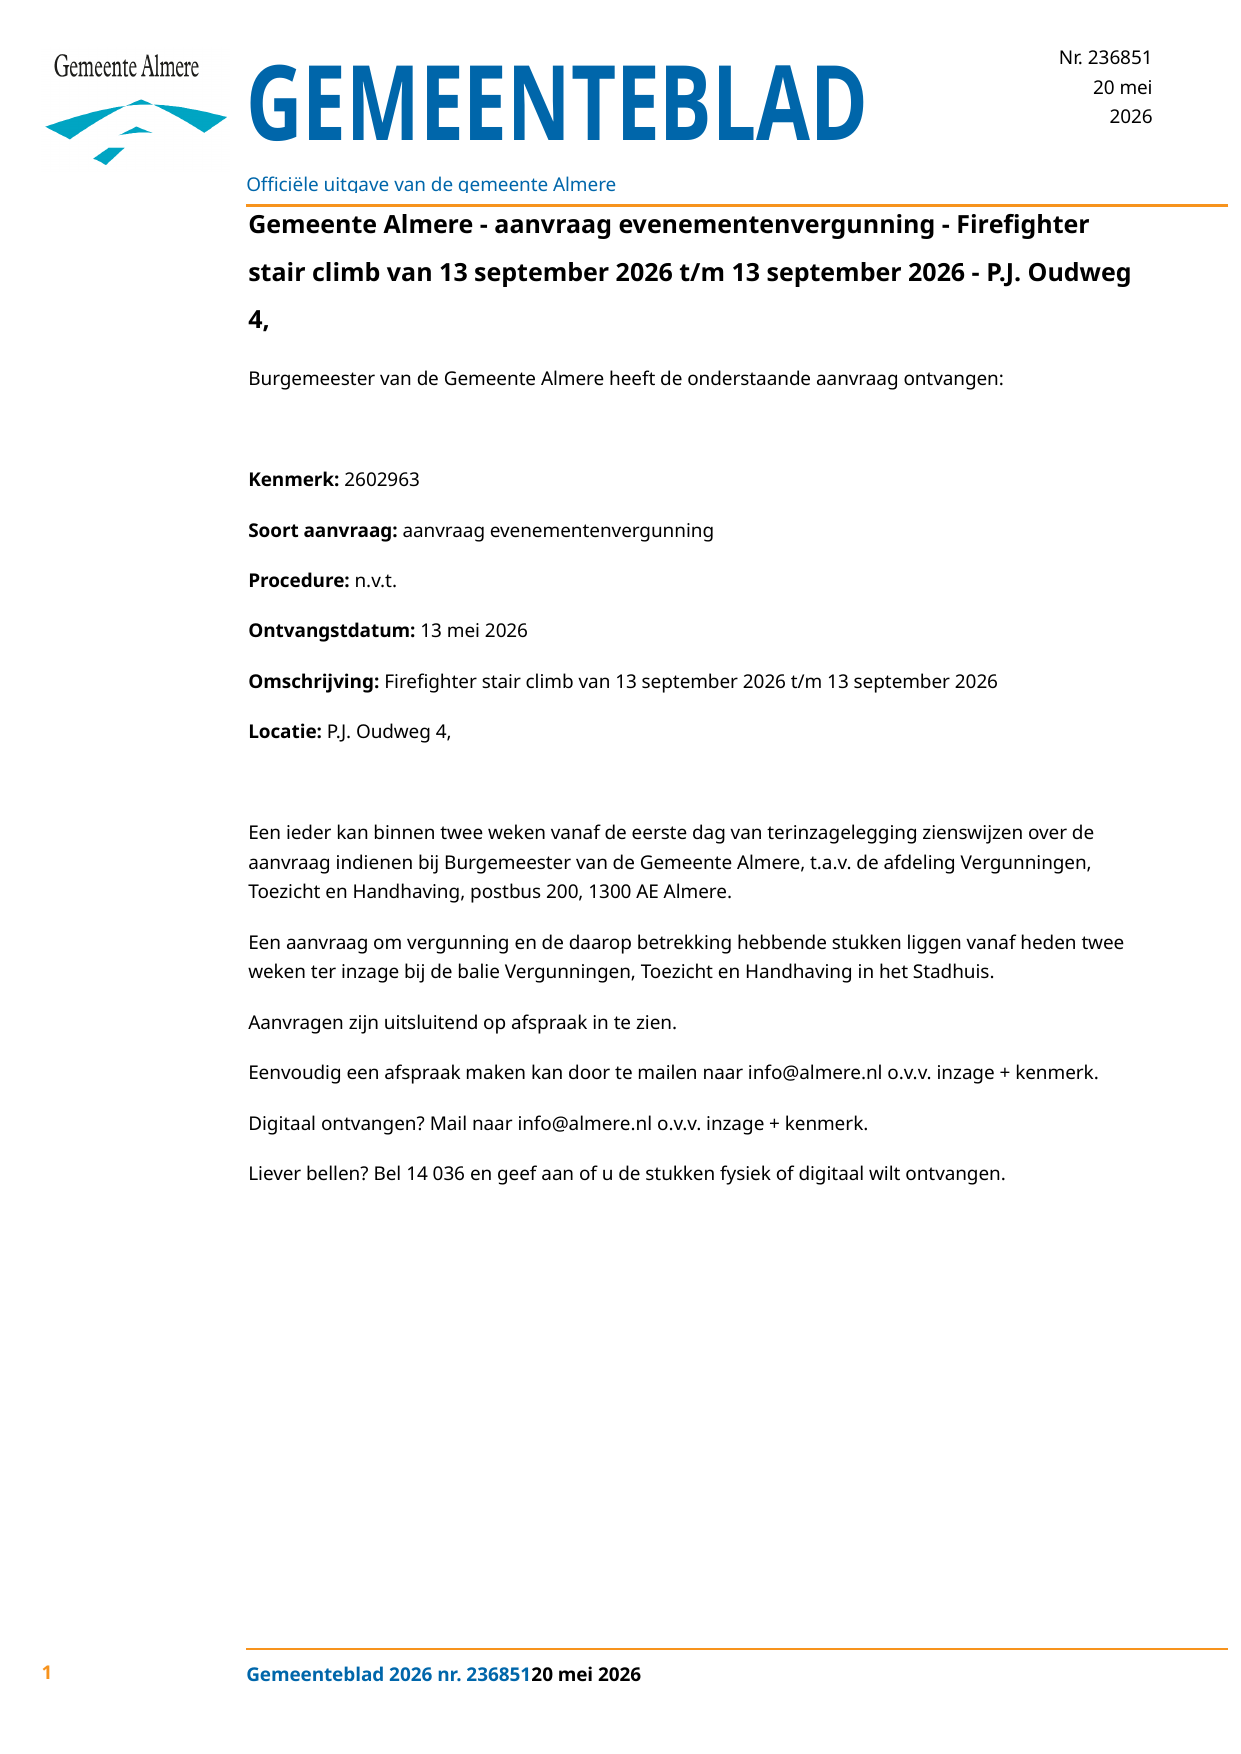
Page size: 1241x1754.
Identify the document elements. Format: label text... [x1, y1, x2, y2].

text Burgemeester van de Gemeente Almere heeft de onderstaande aanvraag ontvangen: [248, 366, 1152, 391]
text Gemeente Almere - aanvraag evenementenvergunning - Firefighter stair climb van 13 september 2026 t/m 13 september 2026 - P.J. Oudweg 4, [248, 207, 1152, 336]
text Digitaal ontvangen? Mail naar info@almere.nl o.v.v. inzage + kenmerk. [248, 1110, 1152, 1135]
text Eenvoudig een afspraak maken kan door te mailen naar info@almere.nl o.v.v. inzage + kenmerk. [248, 1059, 1152, 1085]
text Omschrijving: Firefighter stair climb van 13 september 2026 t/m 13 september 2026 [248, 668, 1152, 694]
text Locatie: P.J. Oudweg 4, [248, 718, 1152, 744]
text Kenmerk: 2602963 [248, 466, 1152, 492]
text Soort aanvraag: aanvraag evenementenvergunning [248, 517, 1152, 542]
text Procedure: n.v.t. [248, 567, 1152, 593]
picture [41, 47, 231, 172]
text Liever bellen? Bel 14 036 en geef aan of u de stukken fysiek of digitaal wilt ontvangen. [248, 1160, 1152, 1186]
text Aanvragen zijn uitsluitend op afspraak in te zien. [248, 1009, 1152, 1034]
text Ontvangstdatum: 13 mei 2026 [248, 618, 1152, 643]
text Een ieder kan binnen twee weken vanaf de eerste dag van terinzagelegging zienswijzen over de aanvraag indienen bij Burgemeester van de Gemeente Almere, t.a.v. de afdeling Vergunningen, Toezicht en Handhaving, postbus 200, 1300 AE Almere. [248, 819, 1152, 904]
text Een aanvraag om vergunning en de daarop betrekking hebbende stukken liggen vanaf heden twee weken ter inzage bij de balie Vergunningen, Toezicht en Handhaving in het Stadhuis. [248, 929, 1152, 984]
